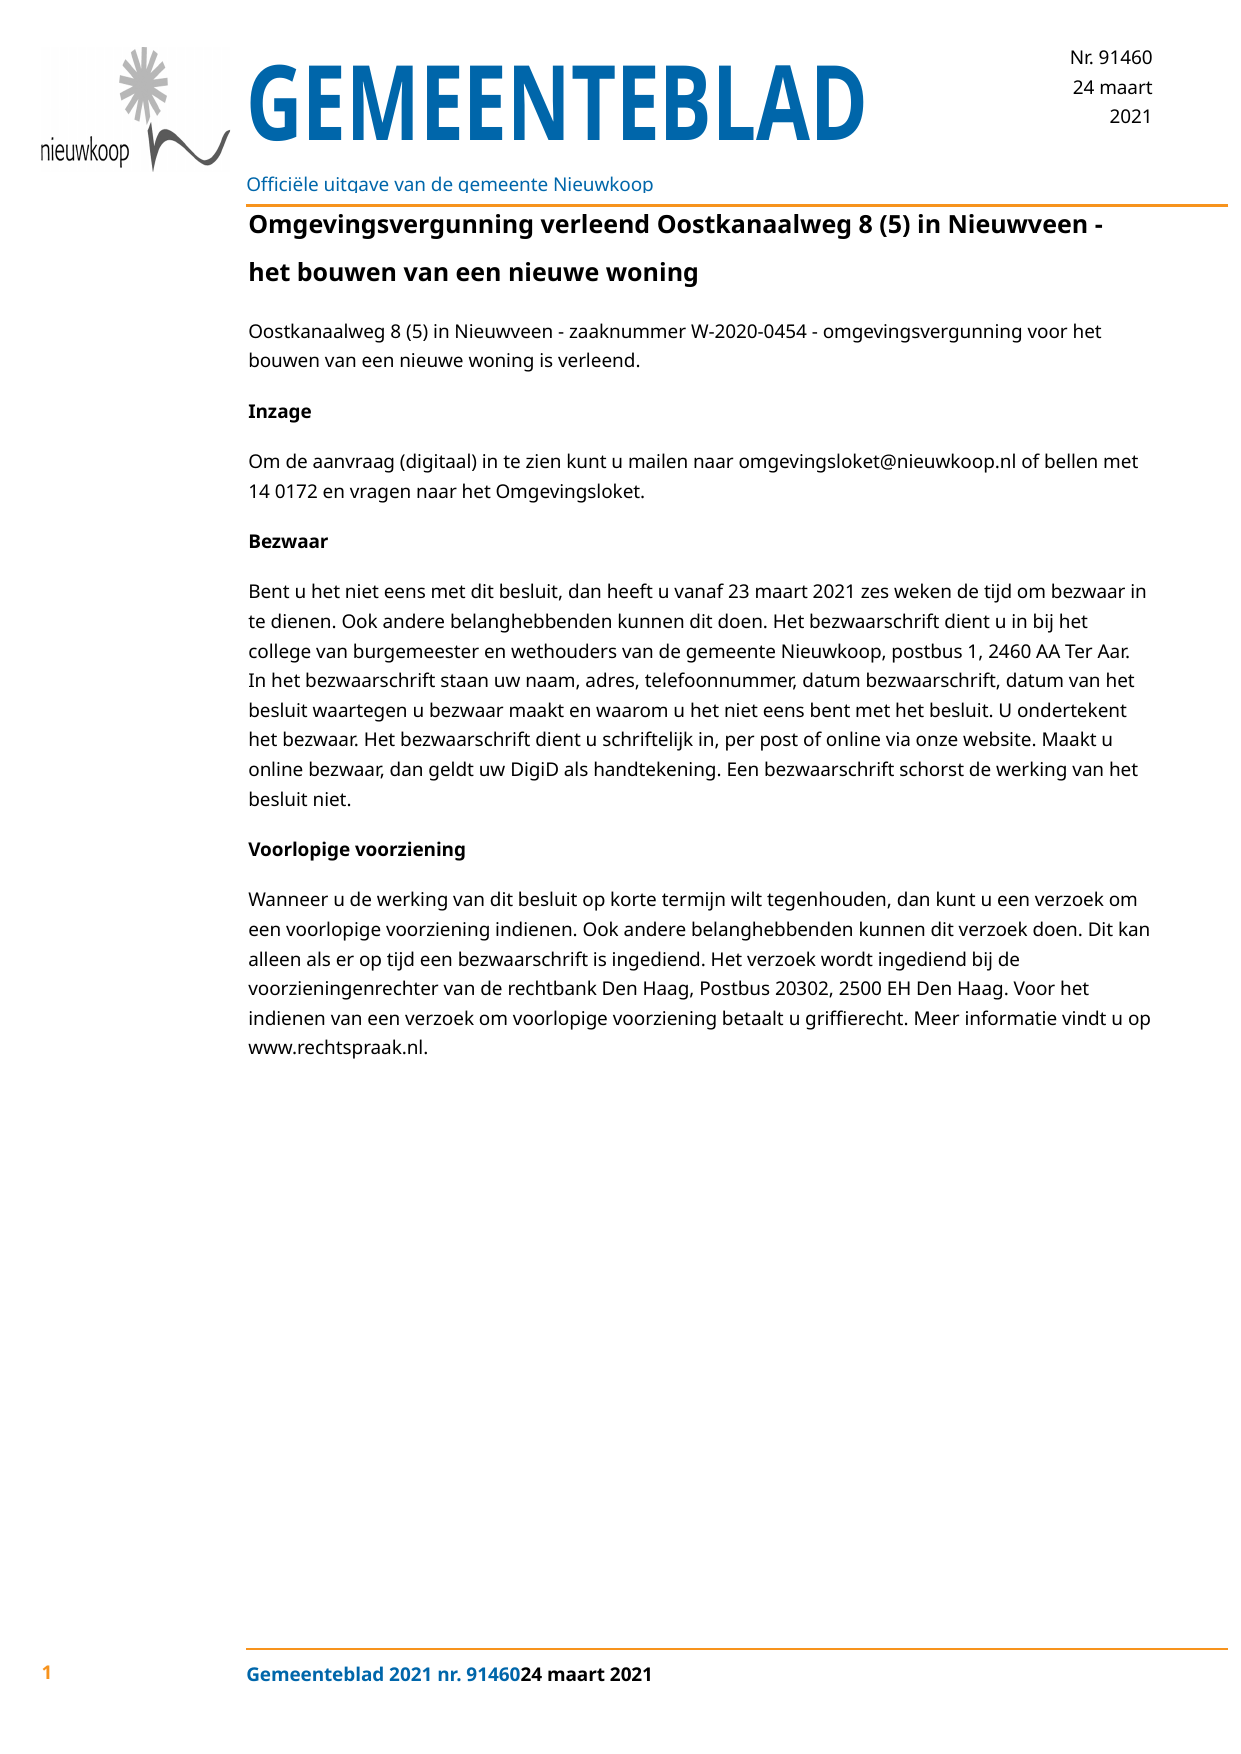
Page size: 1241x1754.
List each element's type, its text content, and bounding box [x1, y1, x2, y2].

text Wanneer u de werking van dit besluit op korte termijn wilt tegenhouden, dan kunt u een verzoek om een voorlopige voorziening indienen. Ook andere belanghebbenden kunnen dit verzoek doen. Dit kan alleen als er op tijd een bezwaarschrift is ingediend. Het verzoek wordt ingediend bij de voorzieningenrechter van de rechtbank Den Haag, Postbus 20302, 2500 EH Den Haag. Voor het indienen van een verzoek om voorlopige voorziening betaalt u griffierecht. Meer informatie vindt u op www.rechtspraak.nl. [248, 887, 1152, 1060]
text Bezwaar [248, 528, 1152, 554]
text Voorlopige voorziening [248, 836, 1152, 862]
text Omgevingsvergunning verleend Oostkanaalweg 8 (5) in Nieuwveen - het bouwen van een nieuwe woning [248, 207, 1152, 288]
text Inzage [248, 398, 1152, 424]
text Bent u het niet eens met dit besluit, dan heeft u vanaf 23 maart 2021 zes weken de tijd om bezwaar in te dienen. Ook andere belanghebbenden kunnen dit doen. Het bezwaarschrift dient u in bij het college van burgemeester en wethouders van de gemeente Nieuwkoop, postbus 1, 2460 AA Ter Aar. In het bezwaarschrift staan uw naam, adres, telefoonnummer, datum bezwaarschrift, datum van het besluit waartegen u bezwaar maakt en waarom u het niet eens bent met het besluit. U ondertekent het bezwaar. Het bezwaarschrift dient u schriftelijk in, per post of online via onze website. Maakt u online bezwaar, dan geldt uw DigiD als handtekening. Een bezwaarschrift schorst de werking van het besluit niet. [248, 579, 1152, 812]
text Oostkanaalweg 8 (5) in Nieuwveen - zaaknummer W-2020-0454 - omgevingsvergunning voor het bouwen van een nieuwe woning is verleend. [248, 318, 1152, 373]
text Om de aanvraag (digitaal) in te zien kunt u mailen naar omgevingsloket@nieuwkoop.nl of bellen met 14 0172 en vragen naar het Omgevingsloket. [248, 448, 1152, 504]
picture [41, 47, 231, 172]
